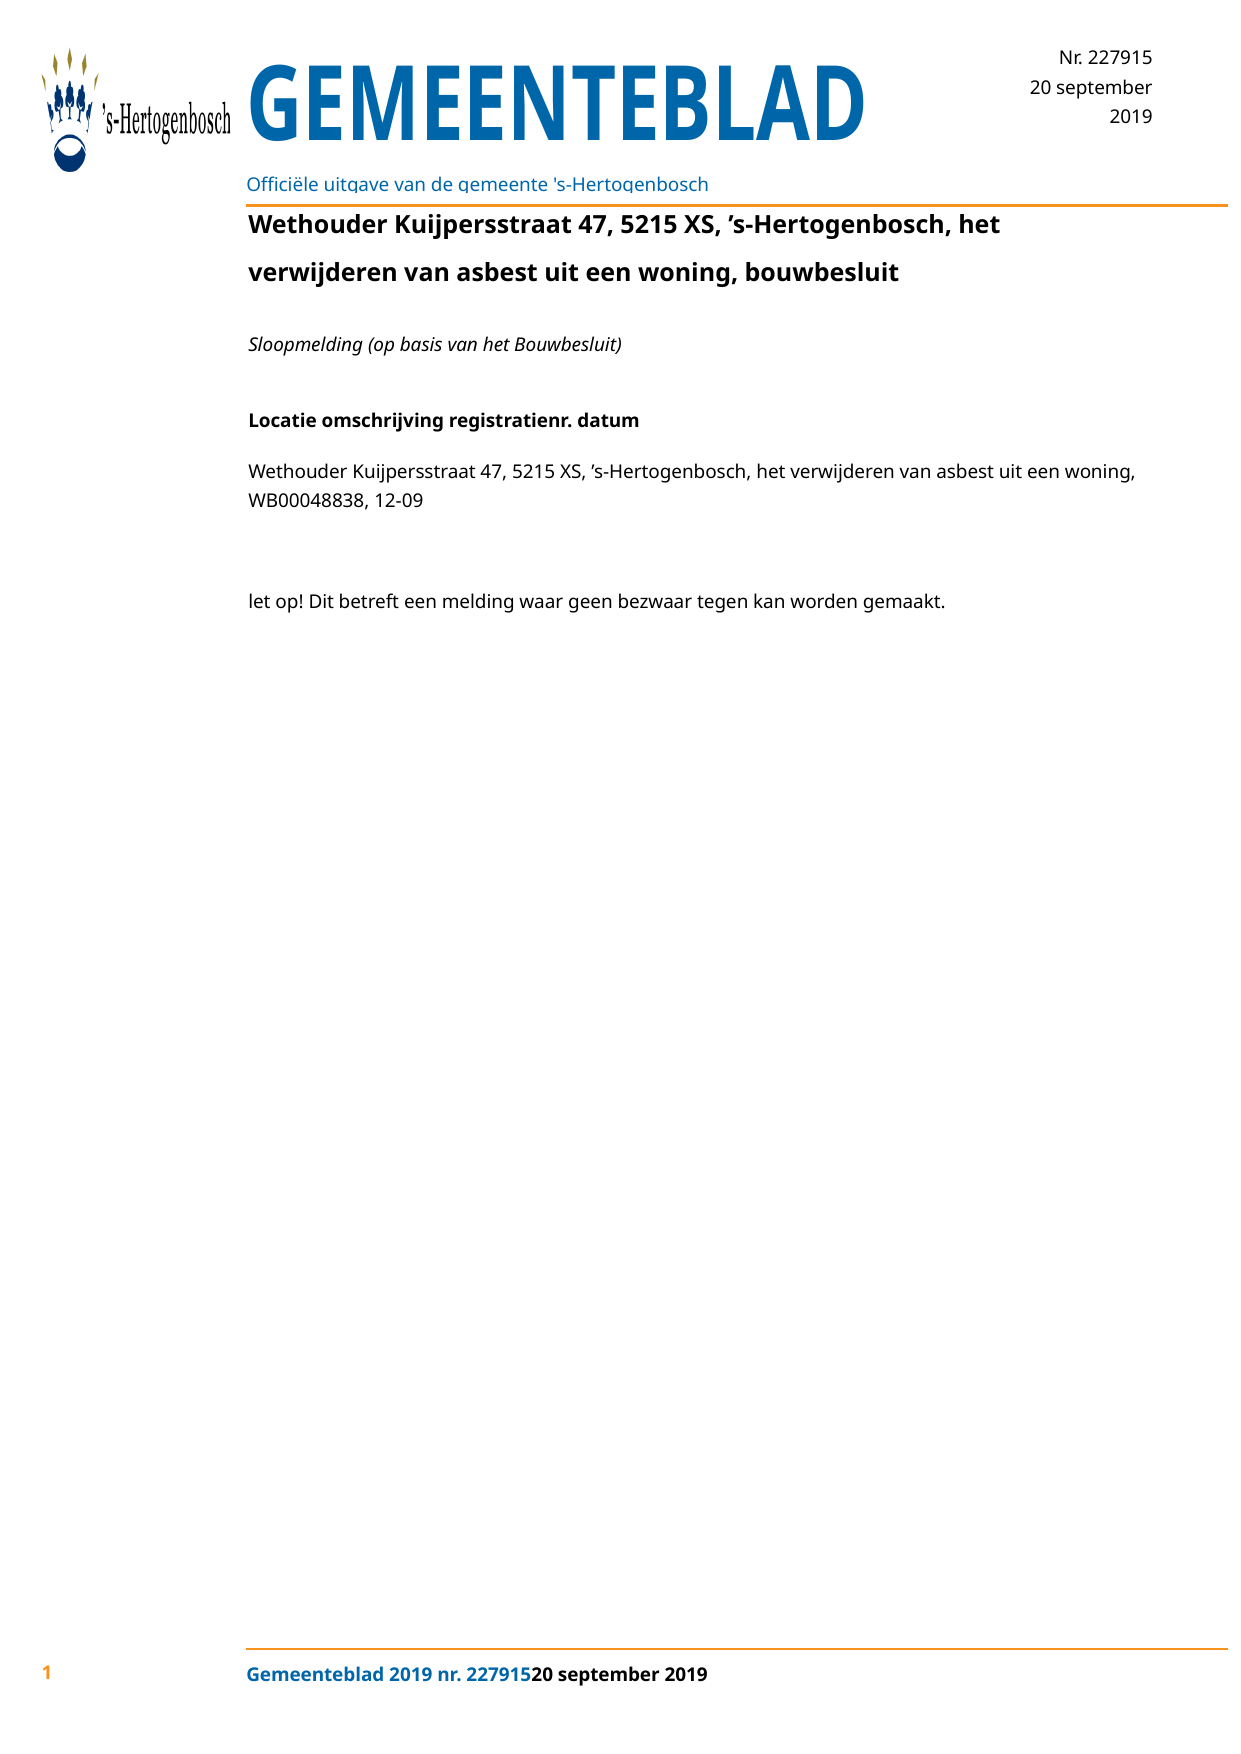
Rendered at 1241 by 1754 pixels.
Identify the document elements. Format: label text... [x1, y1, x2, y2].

text let op! Dit betreft een melding waar geen bezwaar tegen kan worden gemaakt. [248, 588, 1152, 614]
text Wethouder Kuijpersstraat 47, 5215 XS, ’s-Hertogenbosch, het verwijderen van asbest uit een woning, WB00048838, 12-09 [248, 458, 1152, 513]
text Wethouder Kuijpersstraat 47, 5215 XS, ’s-Hertogenbosch, het verwijderen van asbest uit een woning, bouwbesluit [248, 207, 1152, 288]
text Locatie omschrijving registratienr. datum [248, 408, 1152, 433]
picture [41, 47, 231, 172]
text Sloopmelding (op basis van het Bouwbesluit) [248, 331, 1152, 357]
